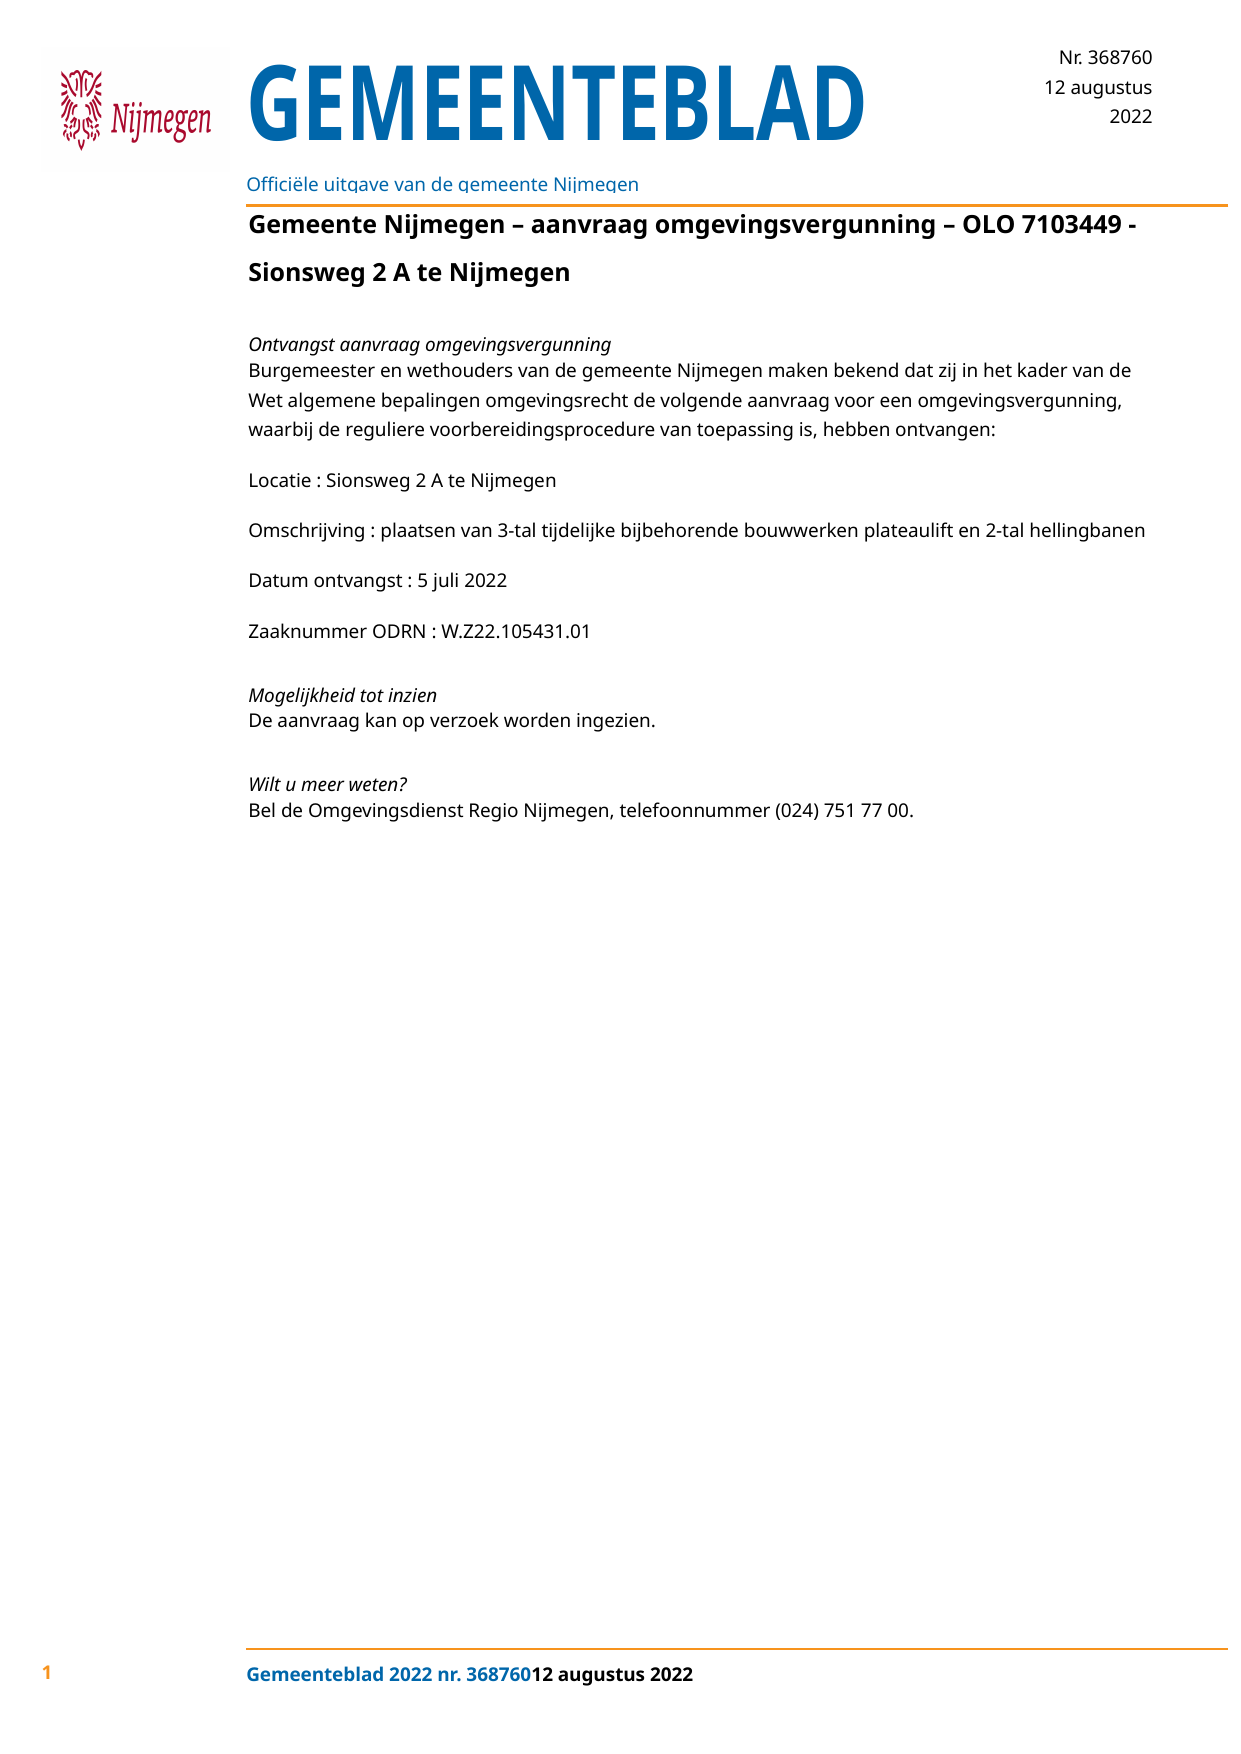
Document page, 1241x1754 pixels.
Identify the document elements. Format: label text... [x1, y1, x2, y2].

picture [41, 47, 231, 172]
text Locatie : Sionsweg 2 A te Nijmegen [248, 467, 1152, 492]
text Omschrijving : plaatsen van 3-tal tijdelijke bijbehorende bouwwerken plateaulift en 2-tal hellingbanen [248, 517, 1152, 543]
text Burgemeester en wethouders van de gemeente Nijmegen maken bekend dat zij in het kader van de Wet algemene bepalingen omgevingsrecht de volgende aanvraag voor een omgevingsvergunning, waarbij de reguliere voorbereidingsprocedure van toepassing is, hebben ontvangen: [248, 357, 1152, 442]
text Datum ontvangst : 5 juli 2022 [248, 568, 1152, 593]
text Bel de Omgevingsdienst Regio Nijmegen, telefoonnummer (024) 751 77 00. [248, 797, 1152, 823]
text Ontvangst aanvraag omgevingsvergunning [248, 331, 1152, 357]
text Mogelijkheid tot inzien [248, 682, 1152, 708]
text Wilt u meer weten? [248, 772, 1152, 797]
text Gemeente Nijmegen – aanvraag omgevingsvergunning – OLO 7103449 - Sionsweg 2 A te Nijmegen [248, 207, 1152, 288]
text Zaaknummer ODRN : W.Z22.105431.01 [248, 618, 1152, 644]
text De aanvraag kan op verzoek worden ingezien. [248, 708, 1152, 733]
